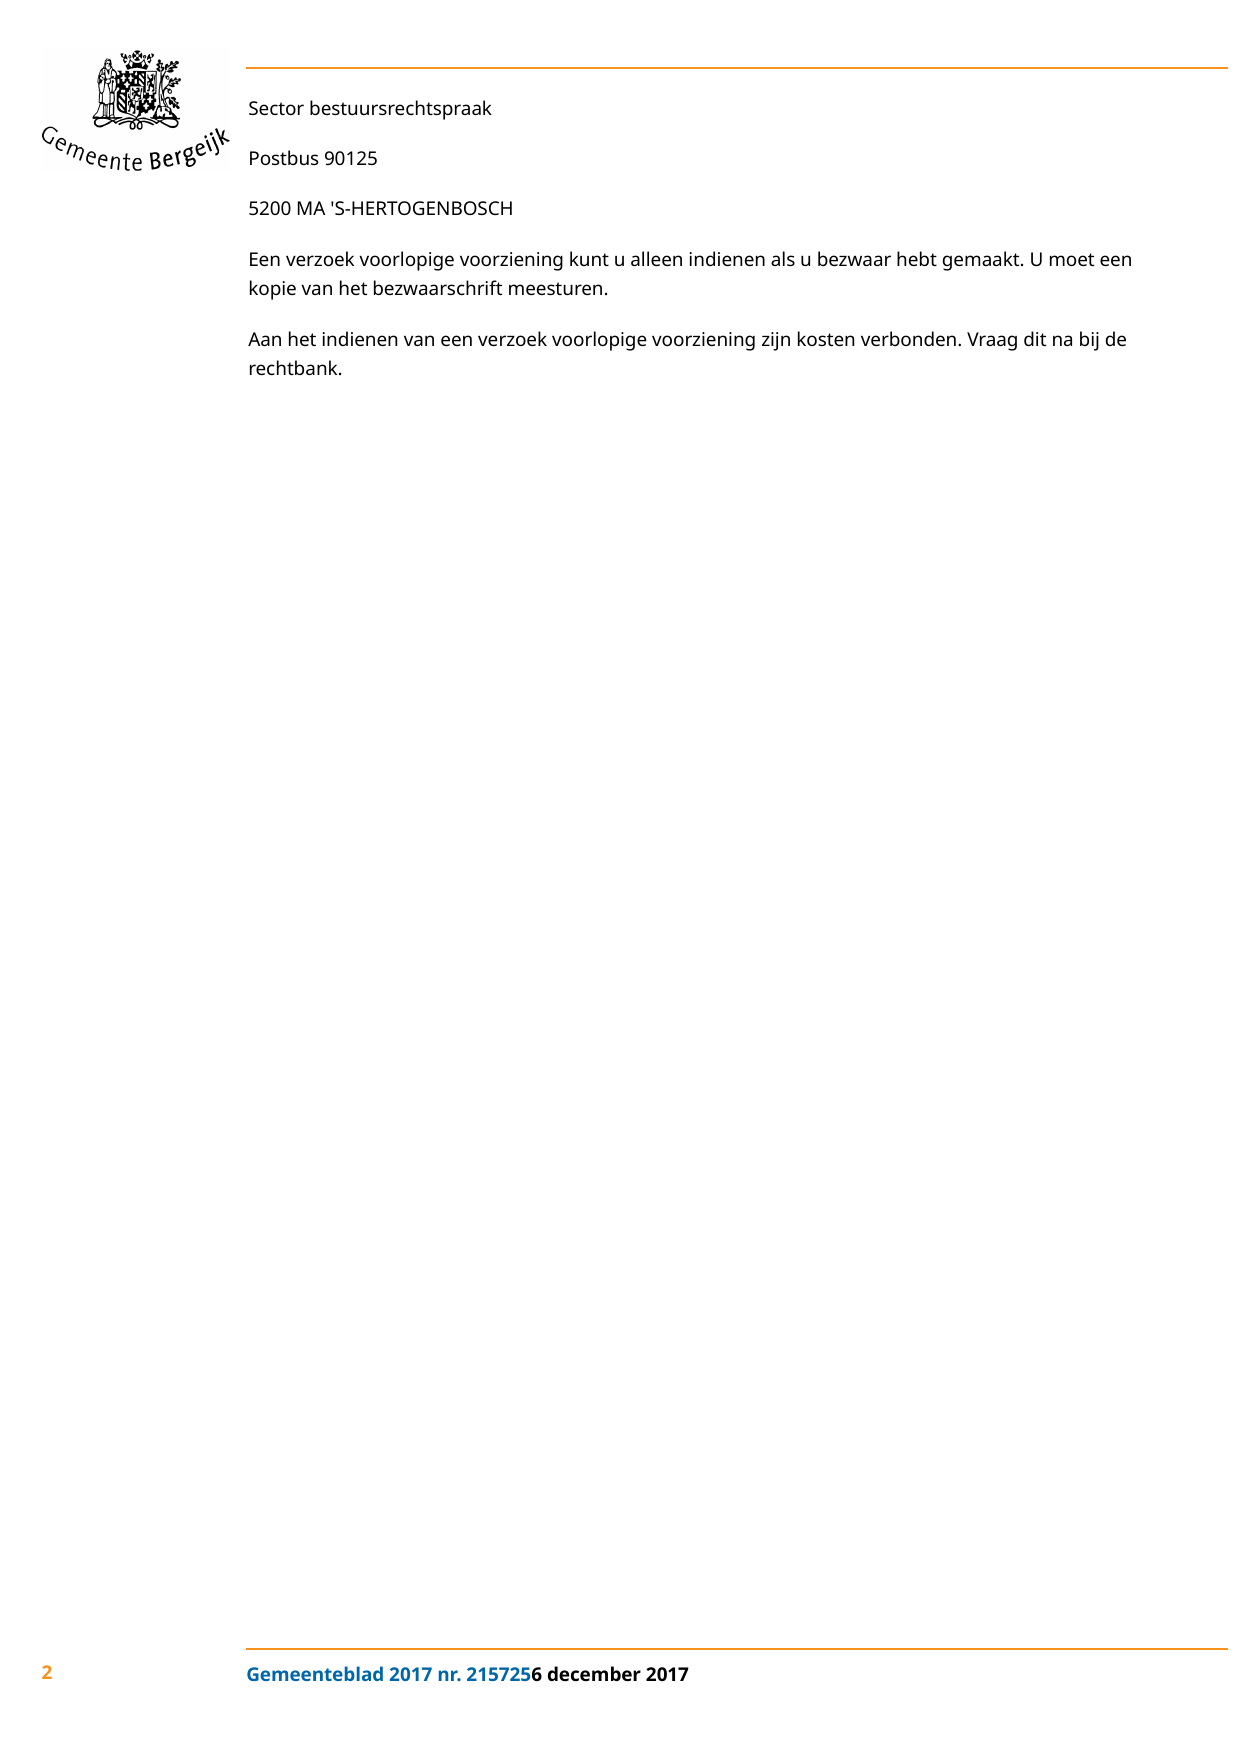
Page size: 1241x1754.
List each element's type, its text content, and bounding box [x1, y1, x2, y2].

picture [41, 47, 231, 172]
text Postbus 90125 [248, 145, 1152, 171]
text Een verzoek voorlopige voorziening kunt u alleen indienen als u bezwaar hebt gemaakt. U moet een kopie van het bezwaarschrift meesturen. [248, 246, 1152, 301]
text Aan het indienen van een verzoek voorlopige voorziening zijn kosten verbonden. Vraag dit na bij de rechtbank. [248, 326, 1152, 381]
text 5200 MA 'S-HERTOGENBOSCH [248, 196, 1152, 221]
text Sector bestuursrechtspraak [248, 95, 1152, 121]
